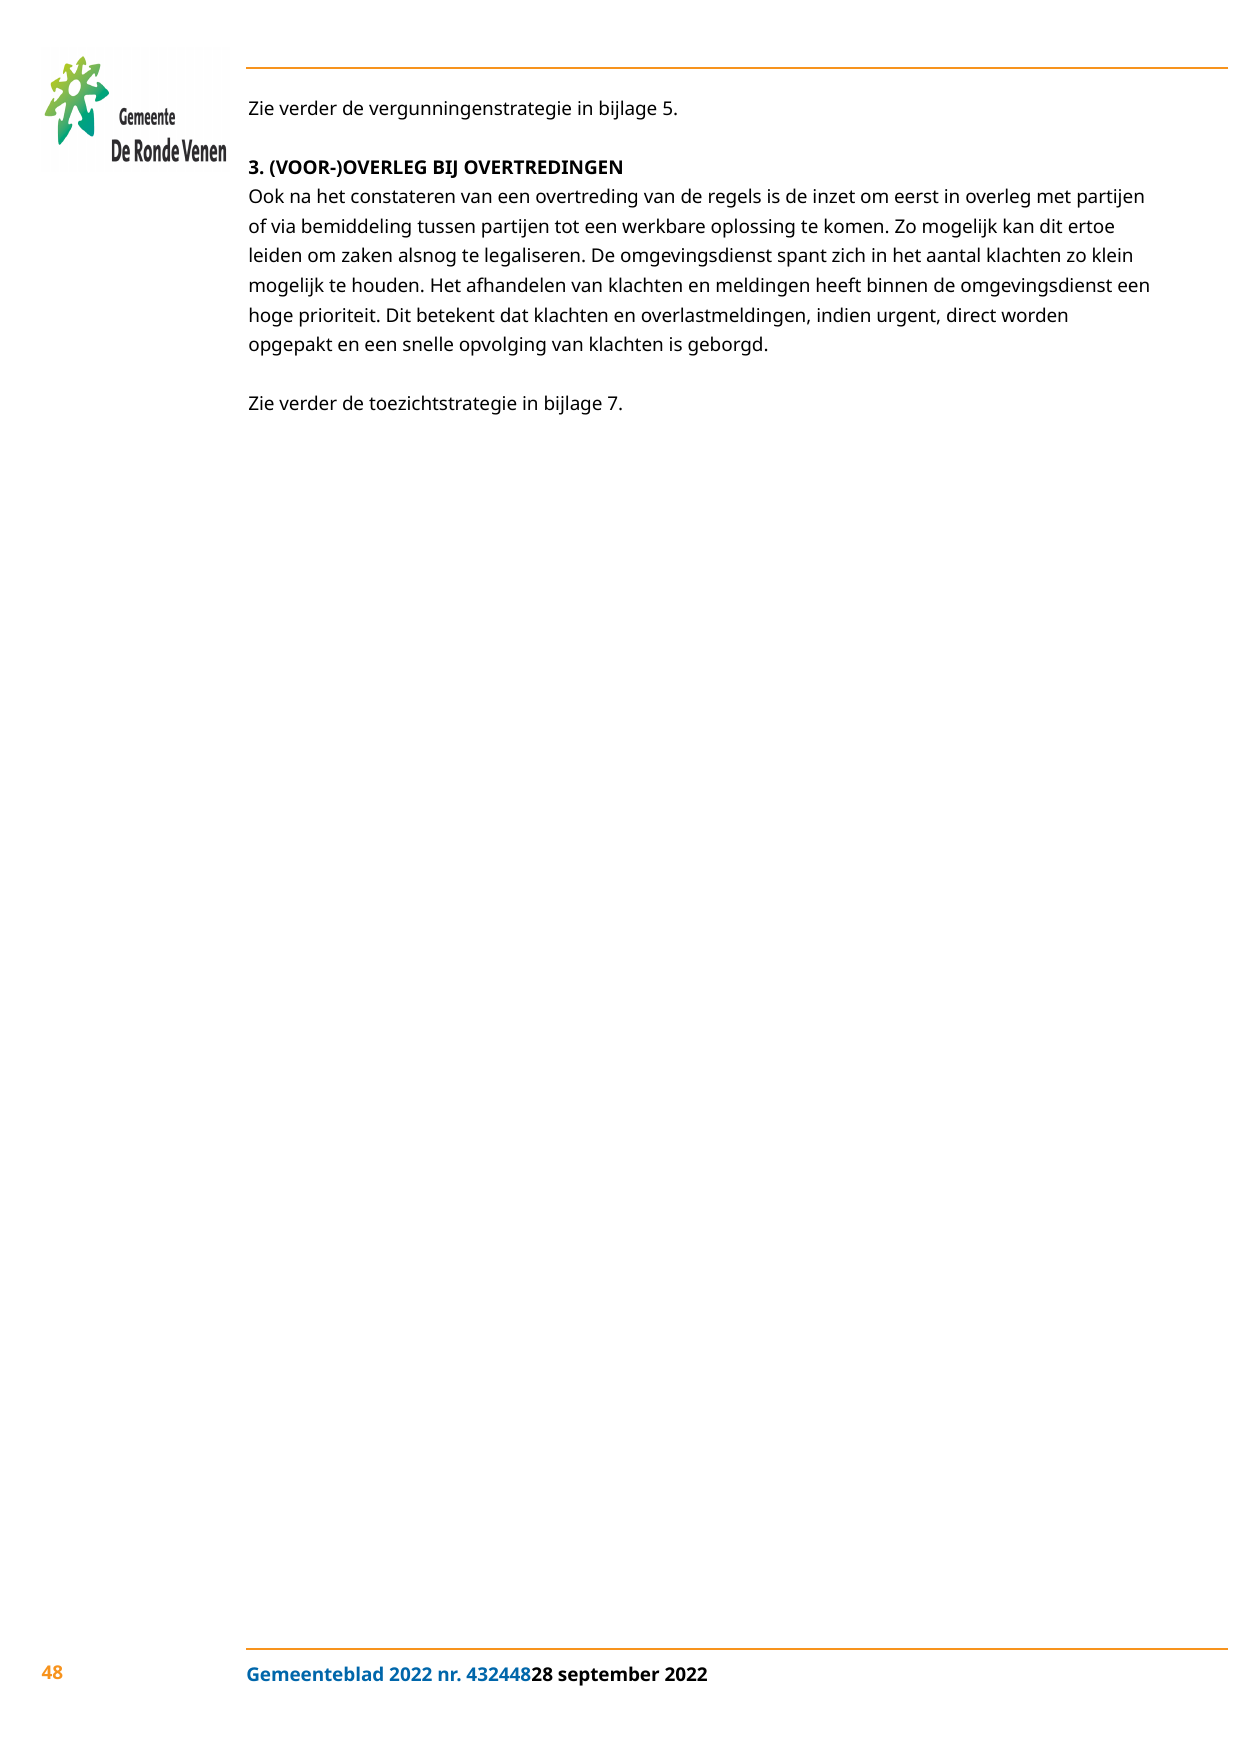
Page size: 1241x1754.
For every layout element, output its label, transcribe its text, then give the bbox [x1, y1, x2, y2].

picture [41, 47, 231, 172]
text 3. (VOOR-)OVERLEG BIJ OVERTREDINGEN [248, 154, 1152, 180]
text Zie verder de vergunningenstrategie in bijlage 5. [248, 95, 1152, 121]
text Zie verder de toezichtstrategie in bijlage 7. [248, 391, 1152, 416]
text Ook na het constateren van een overtreding van de regels is de inzet om eerst in overleg met partijen of via bemiddeling tussen partijen tot een werkbare oplossing te komen. Zo mogelijk kan dit ertoe leiden om zaken alsnog te legaliseren. De omgevingsdienst spant zich in het aantal klachten zo klein mogelijk te houden. Het afhandelen van klachten en meldingen heeft binnen de omgevingsdienst een hoge prioriteit. Dit betekent dat klachten en overlastmeldingen, indien urgent, direct worden opgepakt en een snelle opvolging van klachten is geborgd. [248, 183, 1152, 357]
